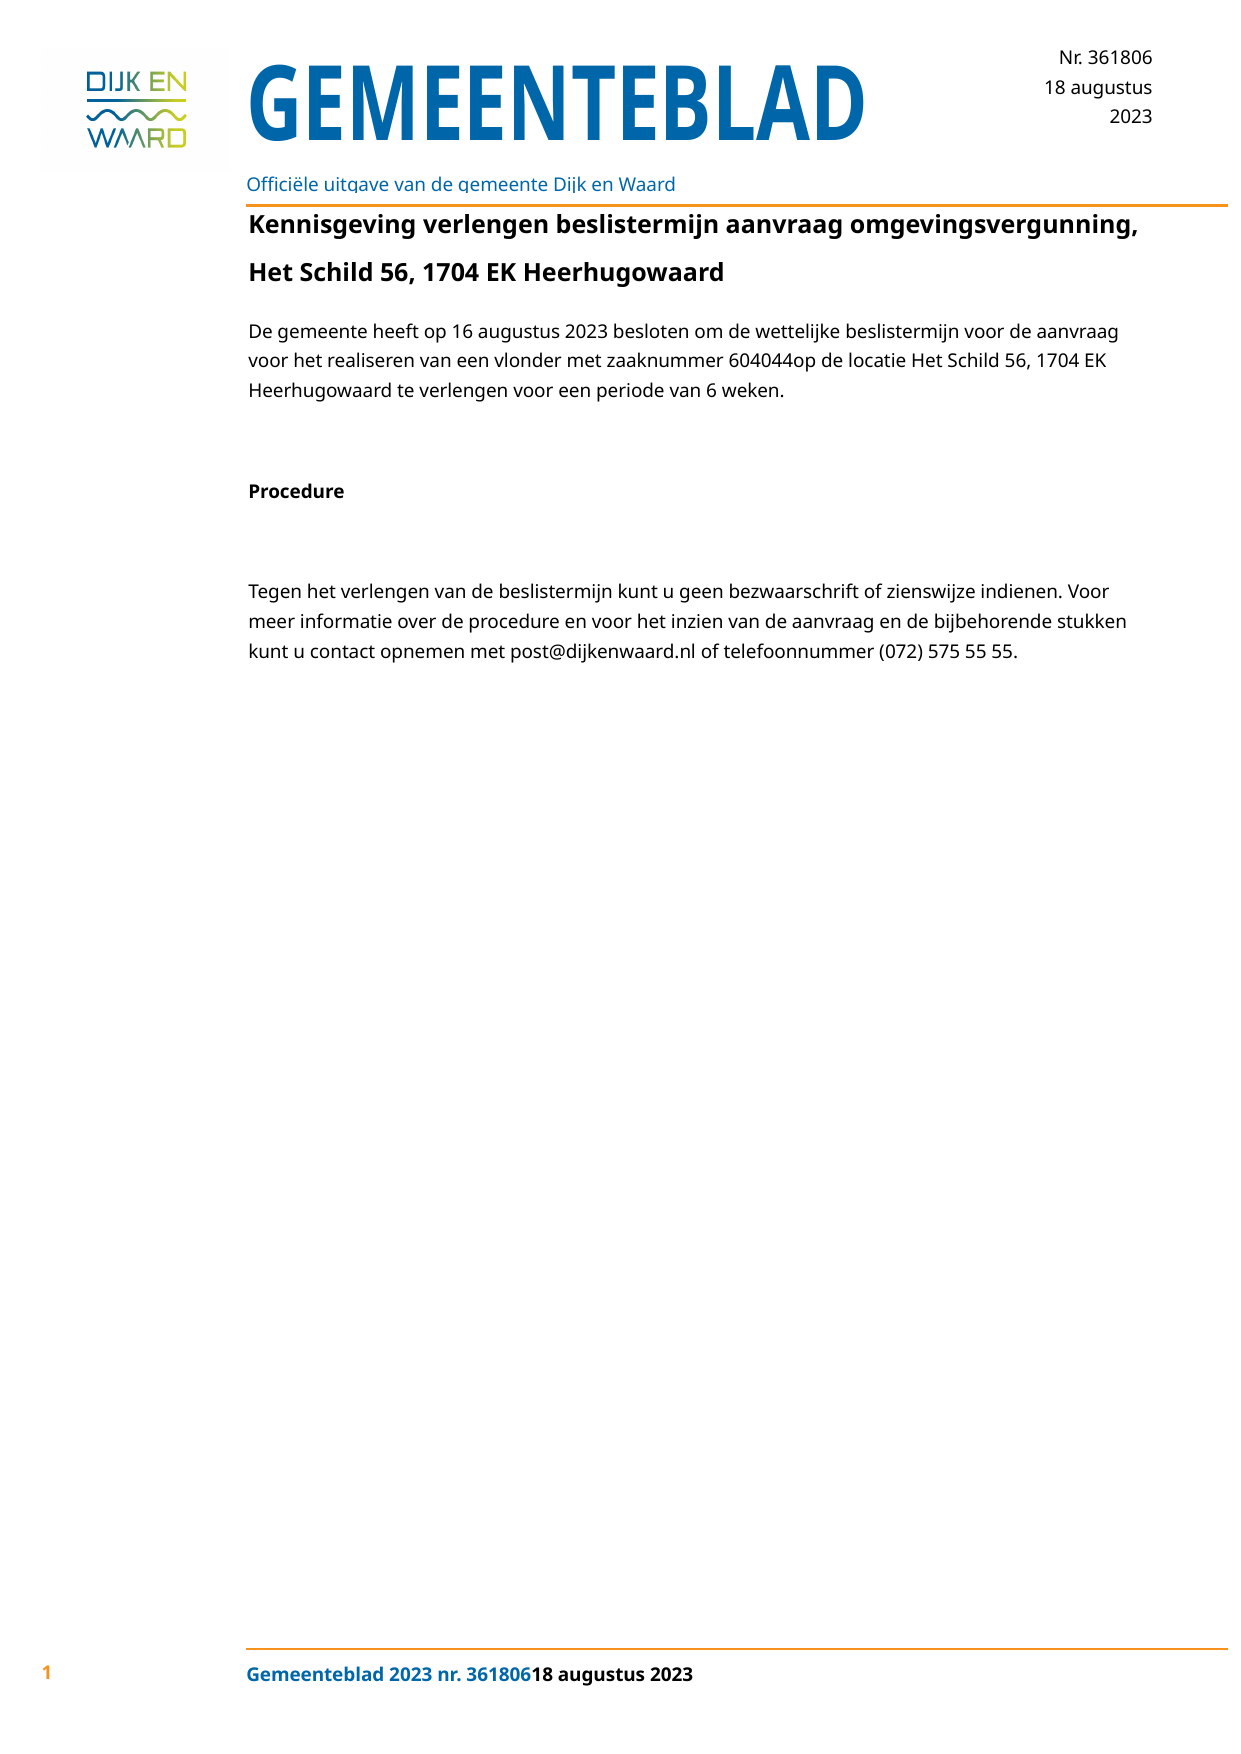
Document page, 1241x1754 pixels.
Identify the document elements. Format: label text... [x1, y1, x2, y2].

text Tegen het verlengen van de beslistermijn kunt u geen bezwaarschrift of zienswijze indienen. Voor meer informatie over de procedure en voor het inzien van de aanvraag en de bijbehorende stukken kunt u contact opnemen met post@dijkenwaard.nl of telefoonnummer (072) 575 55 55. [248, 579, 1152, 664]
text Procedure [248, 478, 1152, 504]
picture [41, 47, 231, 172]
text De gemeente heeft op 16 augustus 2023 besloten om de wettelijke beslistermijn voor de aanvraag voor het realiseren van een vlonder met zaaknummer 604044op de locatie Het Schild 56, 1704 EK Heerhugowaard te verlengen voor een periode van 6 weken. [248, 318, 1152, 403]
text Kennisgeving verlengen beslistermijn aanvraag omgevingsvergunning, Het Schild 56, 1704 EK Heerhugowaard [248, 207, 1152, 288]
